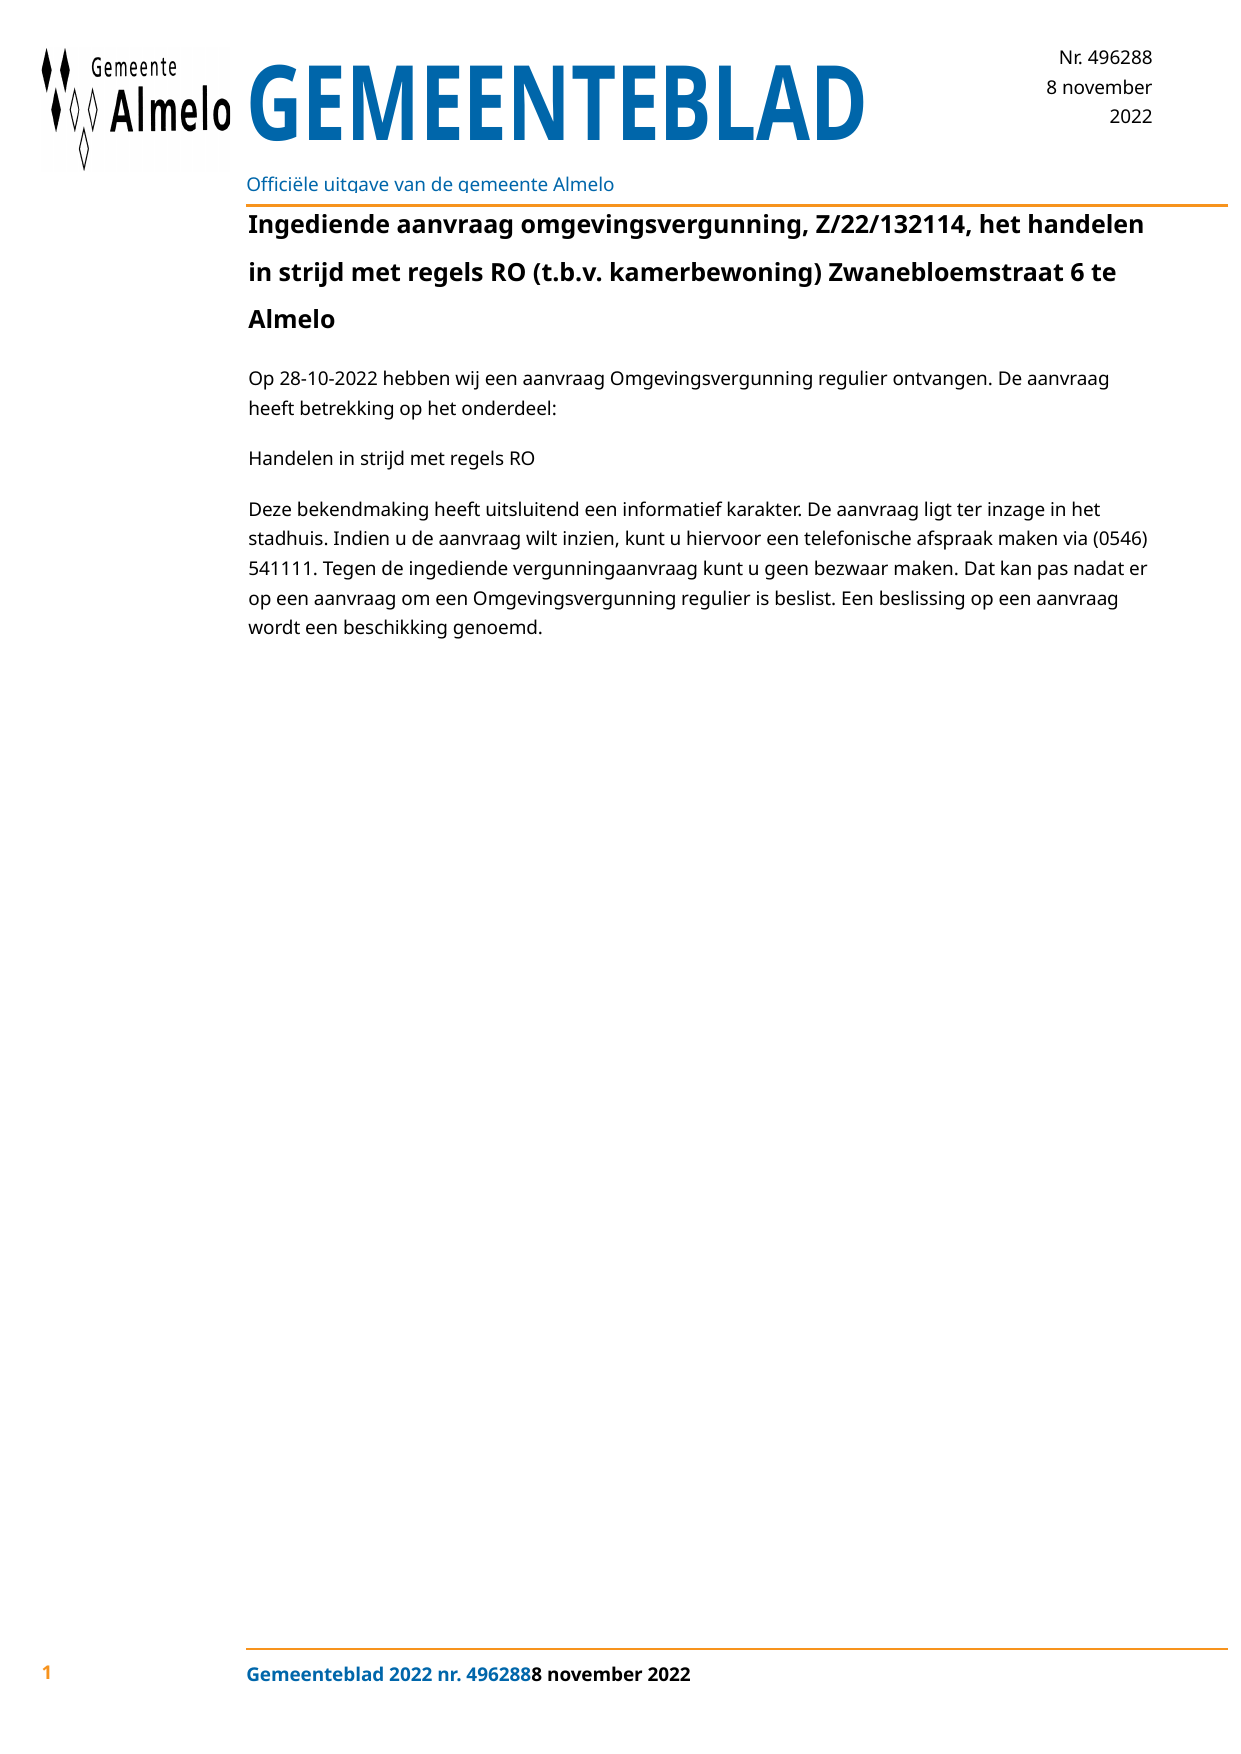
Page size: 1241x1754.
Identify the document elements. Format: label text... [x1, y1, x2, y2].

text Op 28-10-2022 hebben wij een aanvraag Omgevingsvergunning regulier ontvangen. De aanvraag heeft betrekking op het onderdeel: [248, 366, 1152, 421]
picture [41, 47, 231, 172]
text Ingediende aanvraag omgevingsvergunning, Z/22/132114, het handelen in strijd met regels RO (t.b.v. kamerbewoning) Zwanebloemstraat 6 te Almelo [248, 207, 1152, 336]
text Deze bekendmaking heeft uitsluitend een informatief karakter. De aanvraag ligt ter inzage in het stadhuis. Indien u de aanvraag wilt inzien, kunt u hiervoor een telefonische afspraak maken via (0546) 541111. Tegen de ingediende vergunningaanvraag kunt u geen bezwaar maken. Dat kan pas nadat er op een aanvraag om een Omgevingsvergunning regulier is beslist. Een beslissing op een aanvraag wordt een beschikking genoemd. [248, 496, 1152, 640]
text Handelen in strijd met regels RO [248, 446, 1152, 471]
